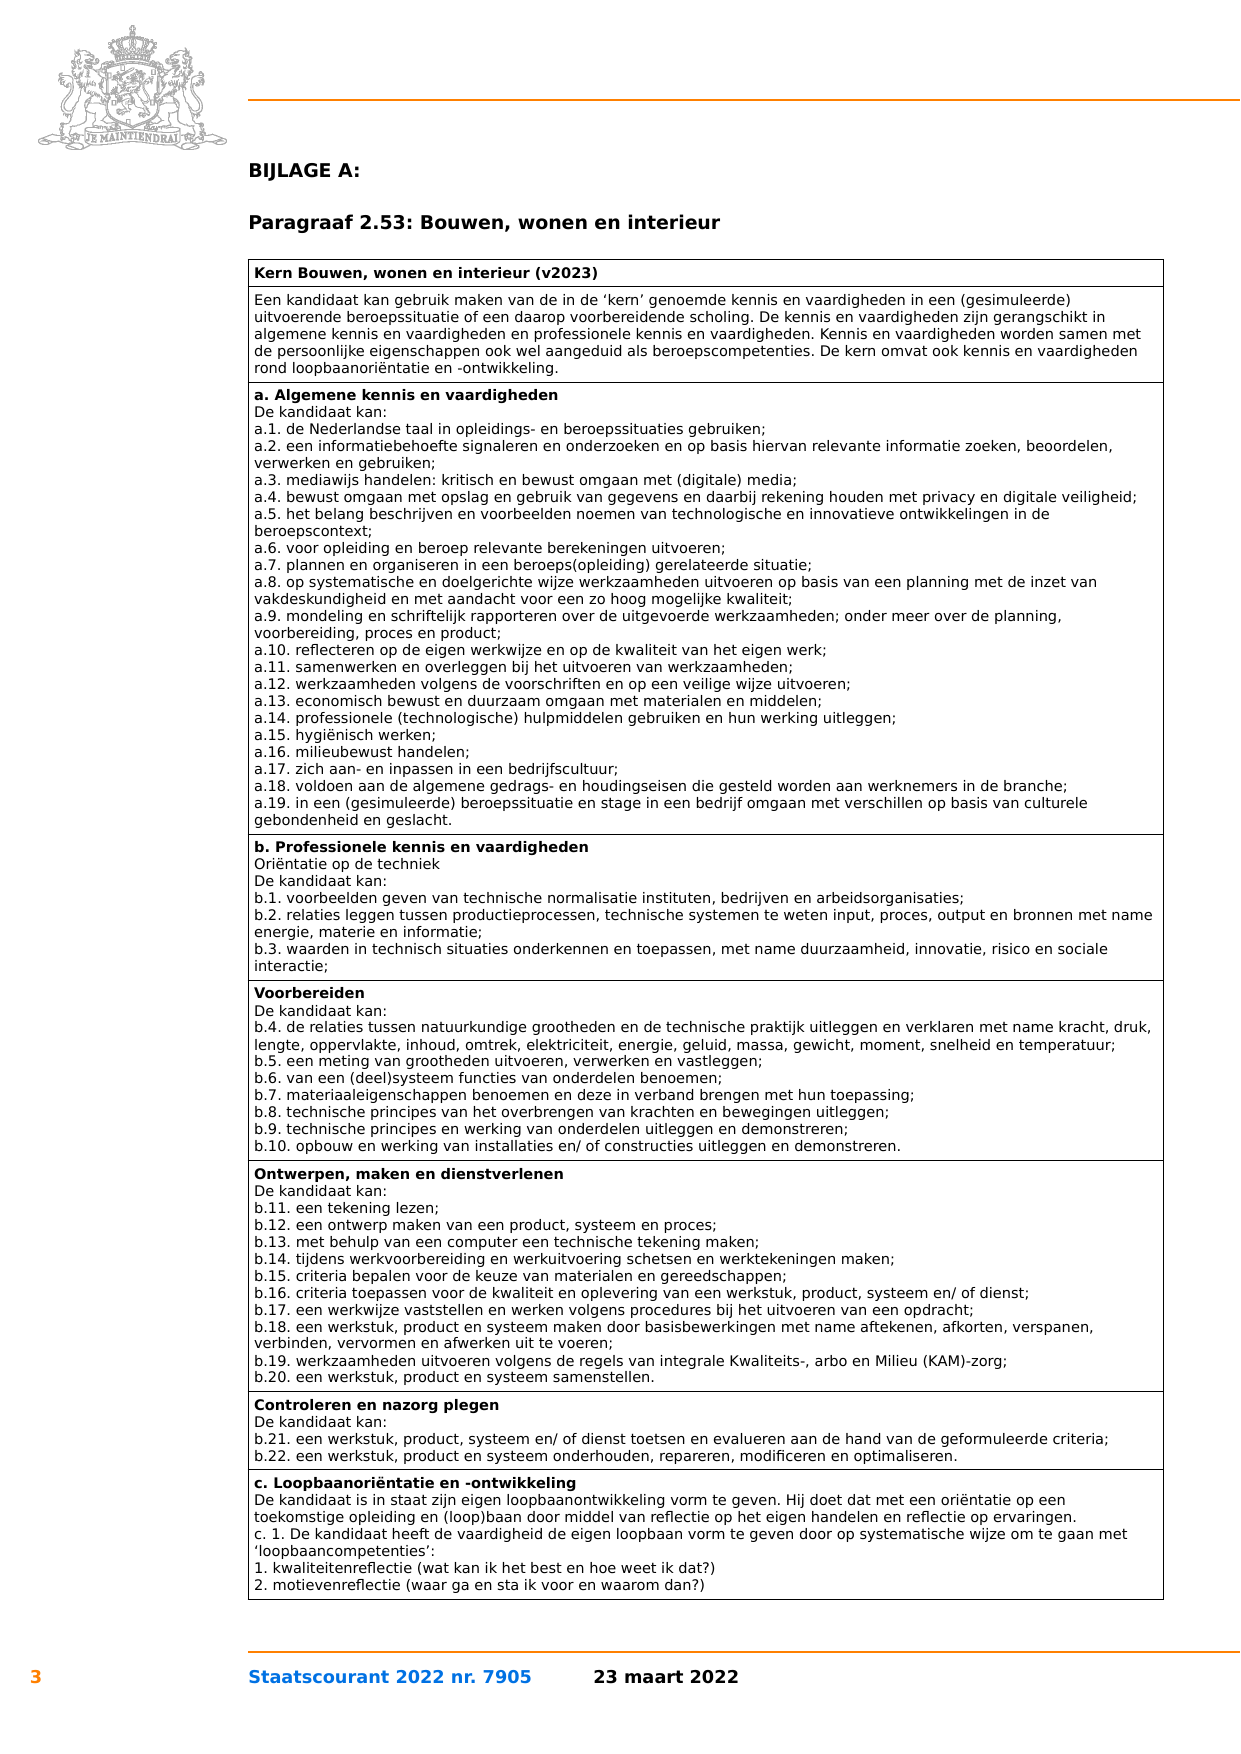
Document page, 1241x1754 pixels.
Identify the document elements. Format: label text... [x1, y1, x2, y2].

subtitle BIJLAGE A: [248, 160, 1163, 182]
subtitle Paragraaf 2.53: Bouwen, wonen en interieur [248, 212, 1163, 234]
table_cell Voorbereiden De kandidaat kan: b.4. de relaties tussen natuurkundige grootheden en de technische praktijk uitleggen en verklaren met name kracht, druk, lengte, oppervlakte, inhoud, omtrek, elektriciteit, energie, geluid, massa, gewicht, moment, snelheid en temperatuur; b.5. een meting van grootheden uitvoeren, verwerken en vastleggen; b.6. van een (deel)systeem functies van onderdelen benoemen; b.7. materiaaleigenschappen benoemen en deze in verband brengen met hun toepassing; b.8. technische principes van het overbrengen van krachten en bewegingen uitleggen; b.9. technische principes en werking van onderdelen uitleggen en demonstreren; b.10. opbouw en werking van installaties en/ of constructies uitleggen en demonstreren. [249, 981, 1163, 1160]
picture [38, 25, 227, 150]
table_cell Ontwerpen, maken en dienstverlenen De kandidaat kan: [249, 1161, 1163, 1199]
table_cell a. Algemene kennis en vaardigheden De kandidaat kan: a.1. de Nederlandse taal in opleidings- en beroepssituaties gebruiken; a.2. een informatiebehoefte signaleren en onderzoeken en op basis hiervan relevante informatie zoeken, beoordelen, verwerken en gebruiken; a.3. mediawijs handelen: kritisch en bewust omgaan met (digitale) media; a.4. bewust omgaan met opslag en gebruik van gegevens en daarbij rekening houden met privacy en digitale veiligheid; a.5. het belang beschrijven en voorbeelden noemen van technologische en innovatieve ontwikkelingen in de beroepscontext; a.6. voor opleiding en beroep relevante berekeningen uitvoeren; a.7. plannen en organiseren in een beroeps(opleiding) gerelateerde situatie; a.8. op systematische en doelgerichte wijze werkzaamheden uitvoeren op basis van een planning met de inzet van vakdeskundigheid en met aandacht voor een zo hoog mogelijke kwaliteit; a.9. mondeling en schriftelijk rapporteren over de uitgevoerde werkzaamheden; onder meer over de planning, voorbereiding, proces en product; a.10. reflecteren op de eigen werkwijze en op de kwaliteit van het eigen werk; a.11. samenwerken en overleggen bij het uitvoeren van werkzaamheden; a.12. werkzaamheden volgens de voorschriften en op een veilige wijze uitvoeren; a.13. economisch bewust en duurzaam omgaan met materialen en middelen; a.14. professionele (technologische) hulpmiddelen gebruiken en hun werking uitleggen; a.15. hygiënisch werken; a.16. milieubewust handelen; a.17. zich aan- en inpassen in een bedrijfscultuur; a.18. voldoen aan de algemene gedrags- en houdingseisen die gesteld worden aan werknemers in de branche; a.19. in een (gesimuleerde) beroepssituatie en stage in een bedrijf omgaan met verschillen op basis van culturele gebondenheid en geslacht. [249, 383, 1163, 833]
table_cell b. Professionele kennis en vaardigheden Oriëntatie op de techniek De kandidaat kan: b.1. voorbeelden geven van technische normalisatie instituten, bedrijven en arbeidsorganisaties; b.2. relaties leggen tussen productieprocessen, technische systemen te weten input, proces, output en bronnen met name energie, materie en informatie; b.3. waarden in technisch situaties onderkennen en toepassen, met name duurzaamheid, innovatie, risico en sociale interactie; [249, 835, 1163, 980]
table_cell Controleren en nazorg plegen De kandidaat kan: b.21. een werkstuk, product, systeem en/ of dienst toetsen en evalueren aan de hand van de geformuleerde criteria; b.22. een werkstuk, product en systeem onderhouden, repareren, modificeren en optimaliseren. [249, 1392, 1163, 1469]
table_cell Een kandidaat kan gebruik maken van de in de ‘kern’ genoemde kennis en vaardigheden in een (gesimuleerde) uitvoerende beroepssituatie of een daarop voorbereidende scholing. De kennis en vaardigheden zijn gerangschikt in algemene kennis en vaardigheden en professionele kennis en vaardigheden. Kennis en vaardigheden worden samen met de persoonlijke eigenschappen ook wel aangeduid als beroepscompetenties. De kern omvat ook kennis en vaardigheden rond loopbaanoriëntatie en -ontwikkeling. [249, 287, 1163, 382]
table_cell b.11. een tekening lezen; b.12. een ontwerp maken van een product, systeem en proces; b.13. met behulp van een computer een technische tekening maken; b.14. tijdens werkvoorbereiding en werkuitvoering schetsen en werktekeningen maken; b.15. criteria bepalen voor de keuze van materialen en gereedschappen; b.16. criteria toepassen voor de kwaliteit en oplevering van een werkstuk, product, systeem en/ of dienst; b.17. een werkwijze vaststellen en werken volgens procedures bij het uitvoeren van een opdracht; b.18. een werkstuk, product en systeem maken door basisbewerkingen met name aftekenen, afkorten, verspanen, verbinden, vervormen en afwerken uit te voeren; b.19. werkzaamheden uitvoeren volgens de regels van integrale Kwaliteits-, arbo en Milieu (KAM)-zorg; b.20. een werkstuk, product en systeem samenstellen. [249, 1200, 1163, 1391]
table_cell c. Loopbaanoriëntatie en -ontwikkeling De kandidaat is in staat zijn eigen loopbaanontwikkeling vorm te geven. Hij doet dat met een oriëntatie op een toekomstige opleiding en (loop)baan door middel van reflectie op het eigen handelen en reflectie op ervaringen. c. 1. De kandidaat heeft de vaardigheid de eigen loopbaan vorm te geven door op systematische wijze om te gaan met ‘loopbaancompetenties’: 1. kwaliteitenreflectie (wat kan ik het best en hoe weet ik dat?) 2. motievenreflectie (waar ga en sta ik voor en waarom dan?) [249, 1470, 1163, 1599]
table_header Kern Bouwen, wonen en interieur (v2023) [249, 260, 1163, 286]
